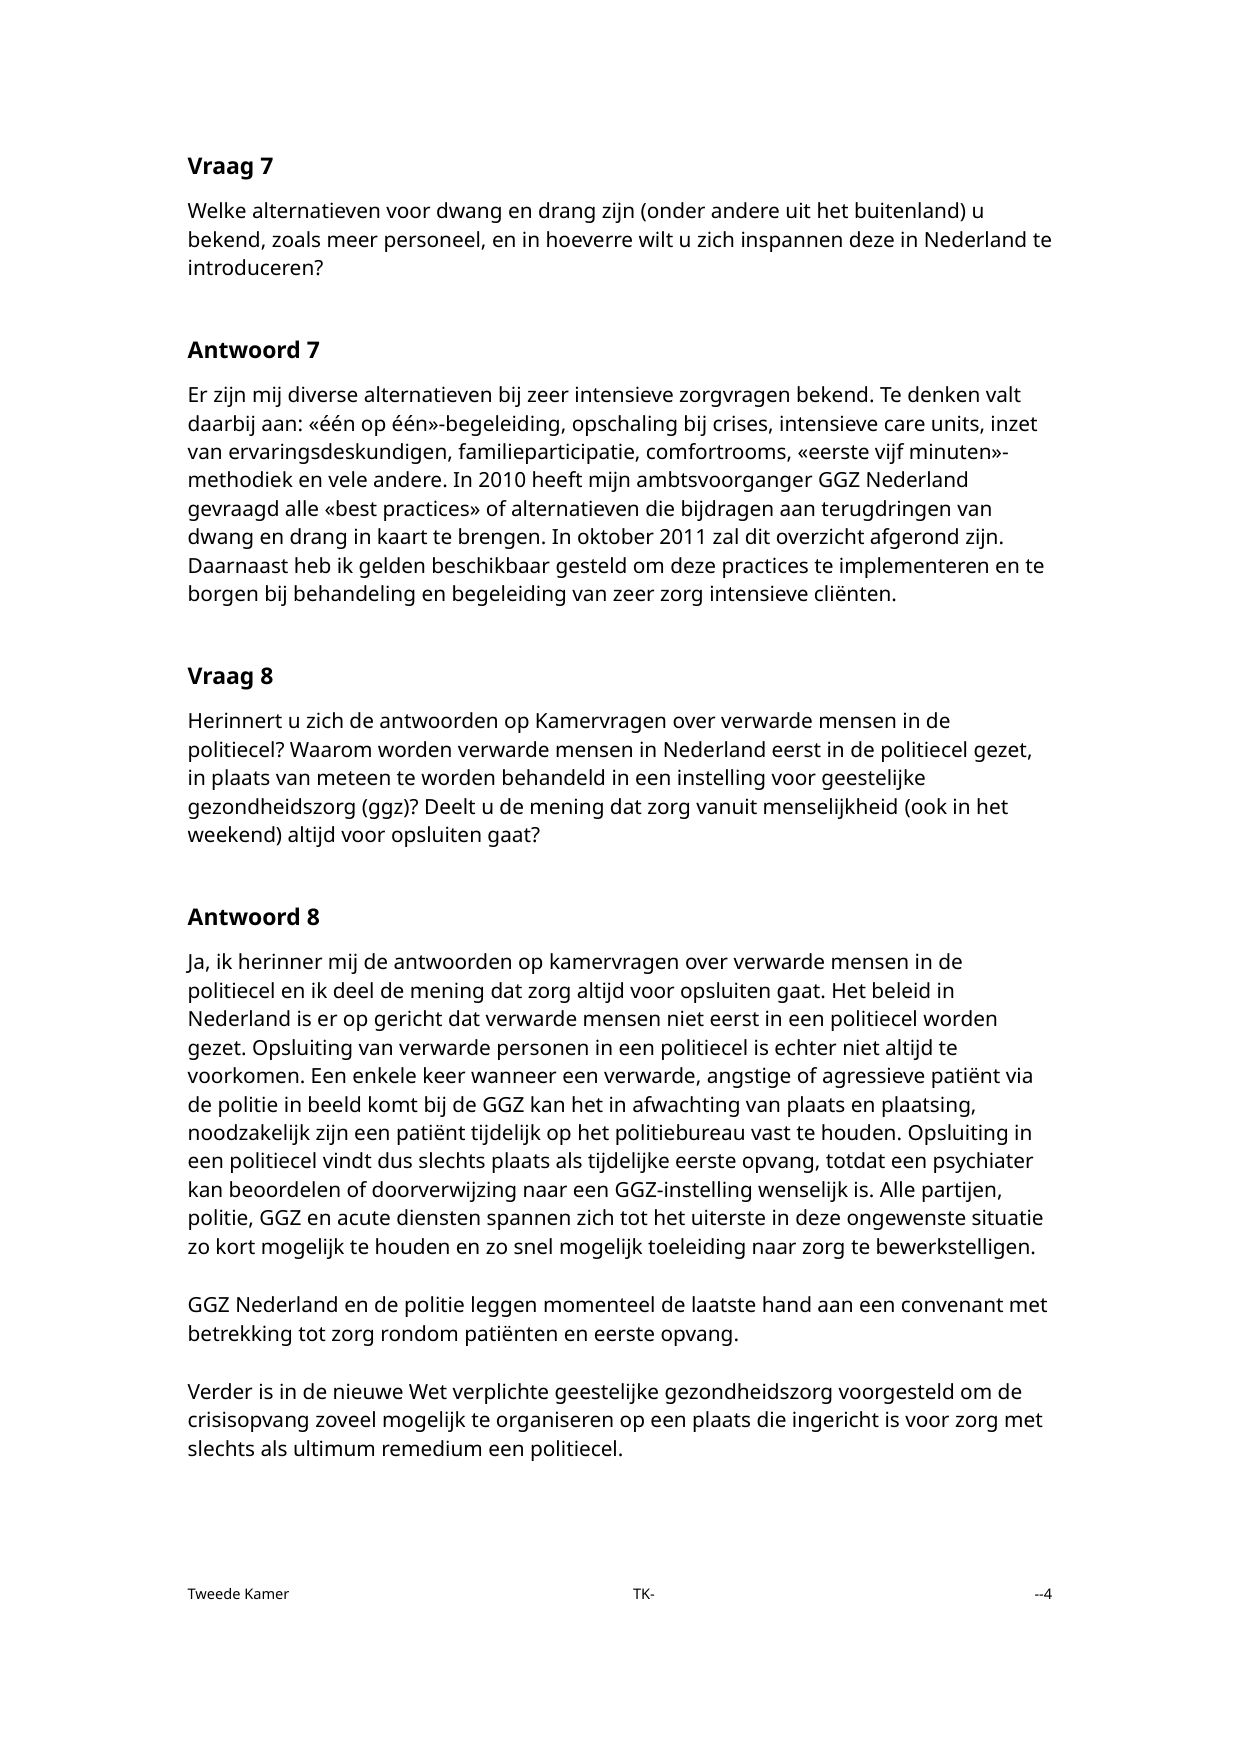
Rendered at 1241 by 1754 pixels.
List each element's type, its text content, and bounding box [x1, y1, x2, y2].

text Ja, ik herinner mij de antwoorden op kamervragen over verwarde mensen in de politiecel en ik deel de mening dat zorg altijd voor opsluiten gaat. Het beleid in Nederland is er op gericht dat verwarde mensen niet eerst in een politiecel worden gezet. Opsluiting van verwarde personen in een politiecel is echter niet altijd te voorkomen. Een enkele keer wanneer een verwarde, angstige of agressieve patiënt via de politie in beeld komt bij de GGZ kan het in afwachting van plaats en plaatsing, noodzakelijk zijn een patiënt tijdelijk op het politiebureau vast te houden. Opsluiting in een politiecel vindt dus slechts plaats als tijdelijke eerste opvang, totdat een psychiater kan beoordelen of doorverwijzing naar een GGZ-instelling wenselijk is. Alle partijen, politie, GGZ en acute diensten spannen zich tot het uiterste in deze ongewenste situatie zo kort mogelijk te houden en zo snel mogelijk toeleiding naar zorg te bewerkstelligen. [187, 947, 1053, 1260]
subtitle Antwoord 8 [187, 901, 1053, 932]
text Verder is in de nieuwe Wet verplichte geestelijke gezondheidszorg voorgesteld om de crisisopvang zoveel mogelijk te organiseren op een plaats die ingericht is voor zorg met slechts als ultimum remedium een politiecel. [187, 1377, 1053, 1462]
text GGZ Nederland en de politie leggen momenteel de laatste hand aan een convenant met betrekking tot zorg rondom patiënten en eerste opvang. [187, 1290, 1053, 1347]
subtitle Antwoord 7 [187, 334, 1053, 365]
subtitle Vraag 7 [187, 150, 1053, 181]
text Welke alternatieven voor dwang en drang zijn (onder andere uit het buitenland) u bekend, zoals meer personeel, en in hoeverre wilt u zich inspannen deze in Nederland te introduceren? [187, 196, 1053, 282]
subtitle Vraag 8 [187, 660, 1053, 692]
text Herinnert u zich de antwoorden op Kamervragen over verwarde mensen in de politiecel? Waarom worden verwarde mensen in Nederland eerst in de politiecel gezet, in plaats van meteen te worden behandeld in een instelling voor geestelijke gezondheidszorg (ggz)? Deelt u de mening dat zorg vanuit menselijkheid (ook in het weekend) altijd voor opsluiten gaat? [187, 707, 1053, 849]
text Er zijn mij diverse alternatieven bij zeer intensieve zorgvragen bekend. Te denken valt daarbij aan: «één op één»-begeleiding, opschaling bij crises, intensieve care units, inzet van ervaringsdeskundigen, familieparticipatie, comfortrooms, «eerste vijf minuten»-methodiek en vele andere. In 2010 heeft mijn ambtsvoorganger GGZ Nederland gevraagd alle «best practices» of alternatieven die bijdragen aan terugdringen van dwang en drang in kaart te brengen. In oktober 2011 zal dit overzicht afgerond zijn. Daarnaast heb ik gelden beschikbaar gesteld om deze practices te implementeren en te borgen bij behandeling en begeleiding van zeer zorg intensieve cliënten. [187, 380, 1053, 608]
